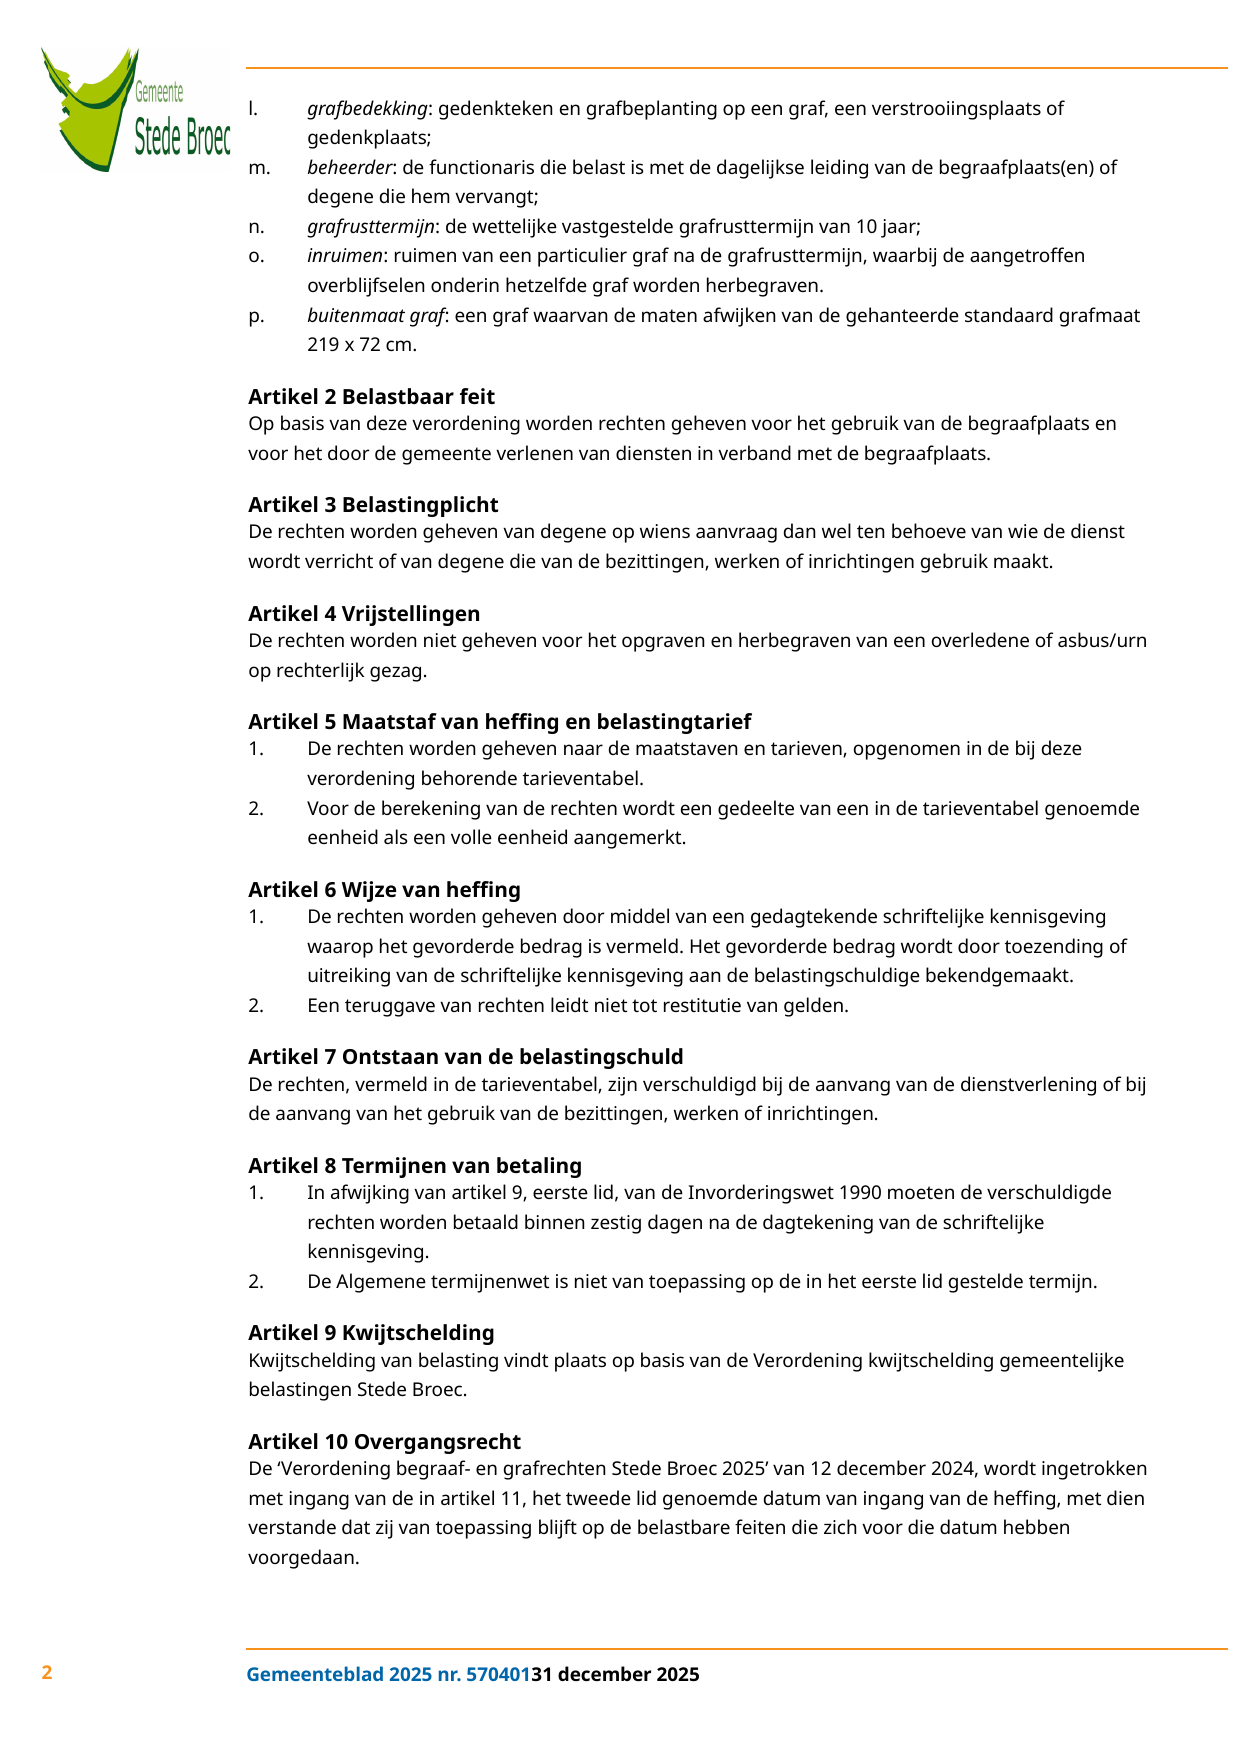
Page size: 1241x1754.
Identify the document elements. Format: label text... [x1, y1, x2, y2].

text De rechten worden niet geheven voor het opgraven en herbegraven van een overledene of asbus/urn op rechterlijk gezag. [248, 627, 1152, 682]
list beheerder: de functionaris die belast is met de dagelijkse leiding van de begraafplaats(en) of degene die hem vervangt; [248, 154, 1152, 209]
list De Algemene termijnenwet is niet van toepassing op de in het eerste lid gestelde termijn. [248, 1268, 1152, 1294]
list grafrusttermijn: de wettelijke vastgestelde grafrusttermijn van 10 jaar; [248, 213, 1152, 239]
list grafbedekking: gedenkteken en grafbeplanting op een graf, een verstrooiingsplaats of gedenkplaats; [248, 95, 1152, 150]
list buitenmaat graf: een graf waarvan de maten afwijken van de gehanteerde standaard grafmaat 219 x 72 cm. [248, 302, 1152, 357]
text Artikel 4 Vrijstellingen [248, 599, 1152, 627]
text De ‘Verordening begraaf- en grafrechten Stede Broec 2025’ van 12 december 2024, wordt ingetrokken met ingang van de in artikel 11, het tweede lid genoemde datum van ingang van de heffing, met dien verstande dat zij van toepassing blijft op de belastbare feiten die zich voor die datum hebben voorgedaan. [248, 1455, 1152, 1570]
list In afwijking van artikel 9, eerste lid, van de Invorderingswet 1990 moeten de verschuldigde rechten worden betaald binnen zestig dagen na de dagtekening van de schriftelijke kennisgeving. [248, 1179, 1152, 1264]
picture [41, 47, 231, 172]
text De rechten worden geheven van degene op wiens aanvraag dan wel ten behoeve van wie de dienst wordt verricht of van degene die van de bezittingen, werken of inrichtingen gebruik maakt. [248, 519, 1152, 574]
list Voor de berekening van de rechten wordt een gedeelte van een in de tarieventabel genoemde eenheid als een volle eenheid aangemerkt. [248, 795, 1152, 850]
text Artikel 5 Maatstaf van heffing en belastingtarief [248, 707, 1152, 736]
text Artikel 3 Belastingplicht [248, 490, 1152, 519]
text Kwijtschelding van belasting vindt plaats op basis van de Verordening kwijtschelding gemeentelijke belastingen Stede Broec. [248, 1347, 1152, 1402]
list Een teruggave van rechten leidt niet tot restitutie van gelden. [248, 992, 1152, 1018]
text Artikel 2 Belastbaar feit [248, 382, 1152, 410]
list De rechten worden geheven door middel van een gedagtekende schriftelijke kennisgeving waarop het gevorderde bedrag is vermeld. Het gevorderde bedrag wordt door toezending of uitreiking van de schriftelijke kennisgeving aan de belastingschuldige bekendgemaakt. [248, 903, 1152, 988]
text Artikel 8 Termijnen van betaling [248, 1151, 1152, 1179]
list inruimen: ruimen van een particulier graf na de grafrusttermijn, waarbij de aangetroffen overblijfselen onderin hetzelfde graf worden herbegraven. [248, 243, 1152, 298]
text Artikel 7 Ontstaan van de belastingschuld [248, 1042, 1152, 1071]
text Artikel 10 Overgangsrecht [248, 1427, 1152, 1455]
list De rechten worden geheven naar de maatstaven en tarieven, opgenomen in de bij deze verordening behorende tarieventabel. [248, 736, 1152, 791]
text Artikel 9 Kwijtschelding [248, 1318, 1152, 1347]
text Artikel 6 Wijze van heffing [248, 875, 1152, 903]
text De rechten, vermeld in de tarieventabel, zijn verschuldigd bij de aanvang van de dienstverlening of bij de aanvang van het gebruik van de bezittingen, werken of inrichtingen. [248, 1071, 1152, 1126]
text Op basis van deze verordening worden rechten geheven voor het gebruik van de begraafplaats en voor het door de gemeente verlenen van diensten in verband met de begraafplaats. [248, 410, 1152, 466]
